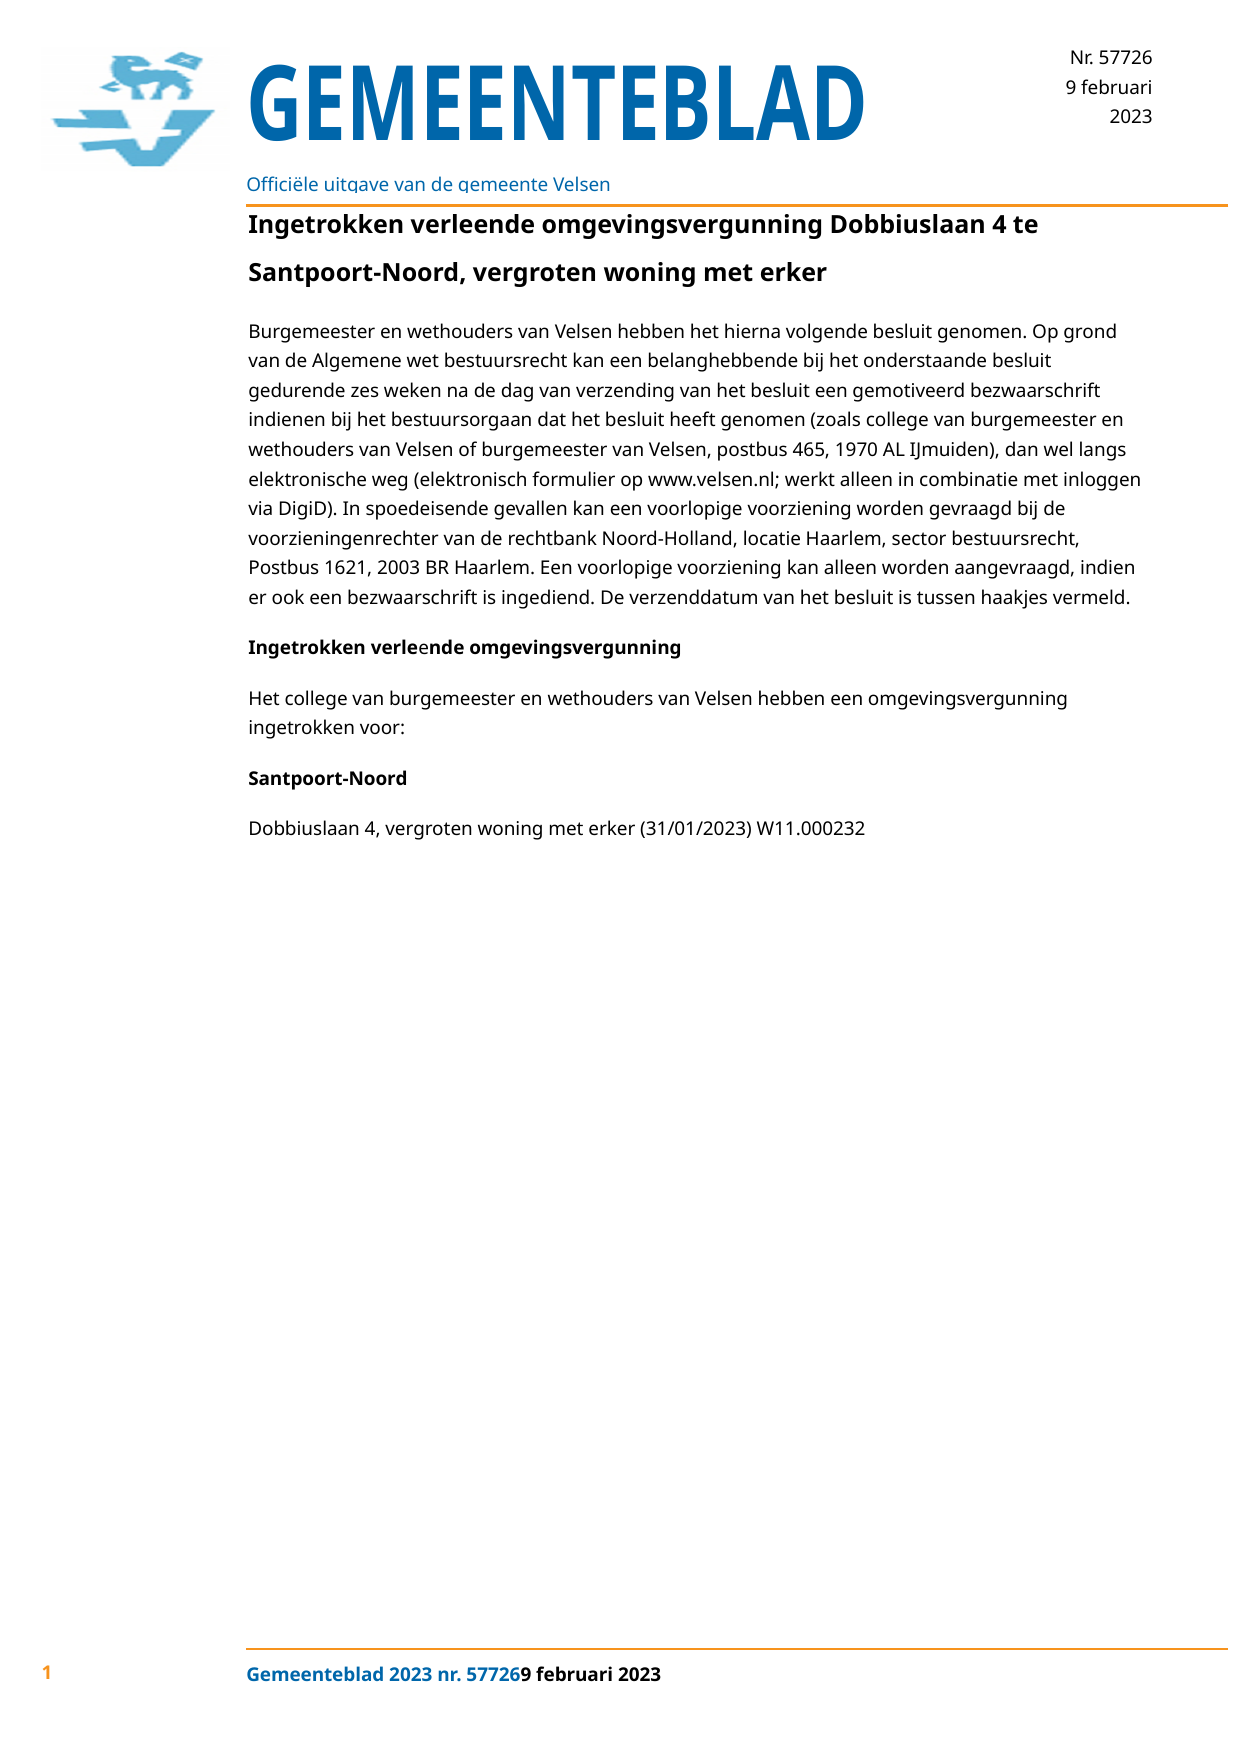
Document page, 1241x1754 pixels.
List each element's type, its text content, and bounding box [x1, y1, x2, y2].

text Ingetrokken verleende omgevingsvergunning Dobbiuslaan 4 te Santpoort-Noord, vergroten woning met erker [248, 207, 1152, 288]
text Dobbiuslaan 4, vergroten woning met erker (31/01/2023) W11.000232 [248, 815, 1152, 841]
picture [41, 47, 231, 172]
text Burgemeester en wethouders van Velsen hebben het hierna volgende besluit genomen. Op grond van de Algemene wet bestuursrecht kan een belanghebbende bij het onderstaande besluit gedurende zes weken na de dag van verzending van het besluit een gemotiveerd bezwaarschrift indienen bij het bestuursorgaan dat het besluit heeft genomen (zoals college van burgemeester en wethouders van Velsen of burgemeester van Velsen, postbus 465, 1970 AL IJmuiden), dan wel langs elektronische weg (elektronisch formulier op www.velsen.nl; werkt alleen in combinatie met inloggen via DigiD). In spoedeisende gevallen kan een voorlopige voorziening worden gevraagd bij de voorzieningenrechter van de rechtbank Noord-Holland, locatie Haarlem, sector bestuursrecht, Postbus 1621, 2003 BR Haarlem. Een voorlopige voorziening kan alleen worden aangevraagd, indien er ook een bezwaarschrift is ingediend. De verzenddatum van het besluit is tussen haakjes vermeld. [248, 318, 1152, 610]
text Het college van burgemeester en wethouders van Velsen hebben een omgevingsvergunning ingetrokken voor: [248, 685, 1152, 740]
text Ingetrokken verleende omgevingsvergunning [248, 634, 1152, 660]
text Santpoort-Noord [248, 765, 1152, 791]
